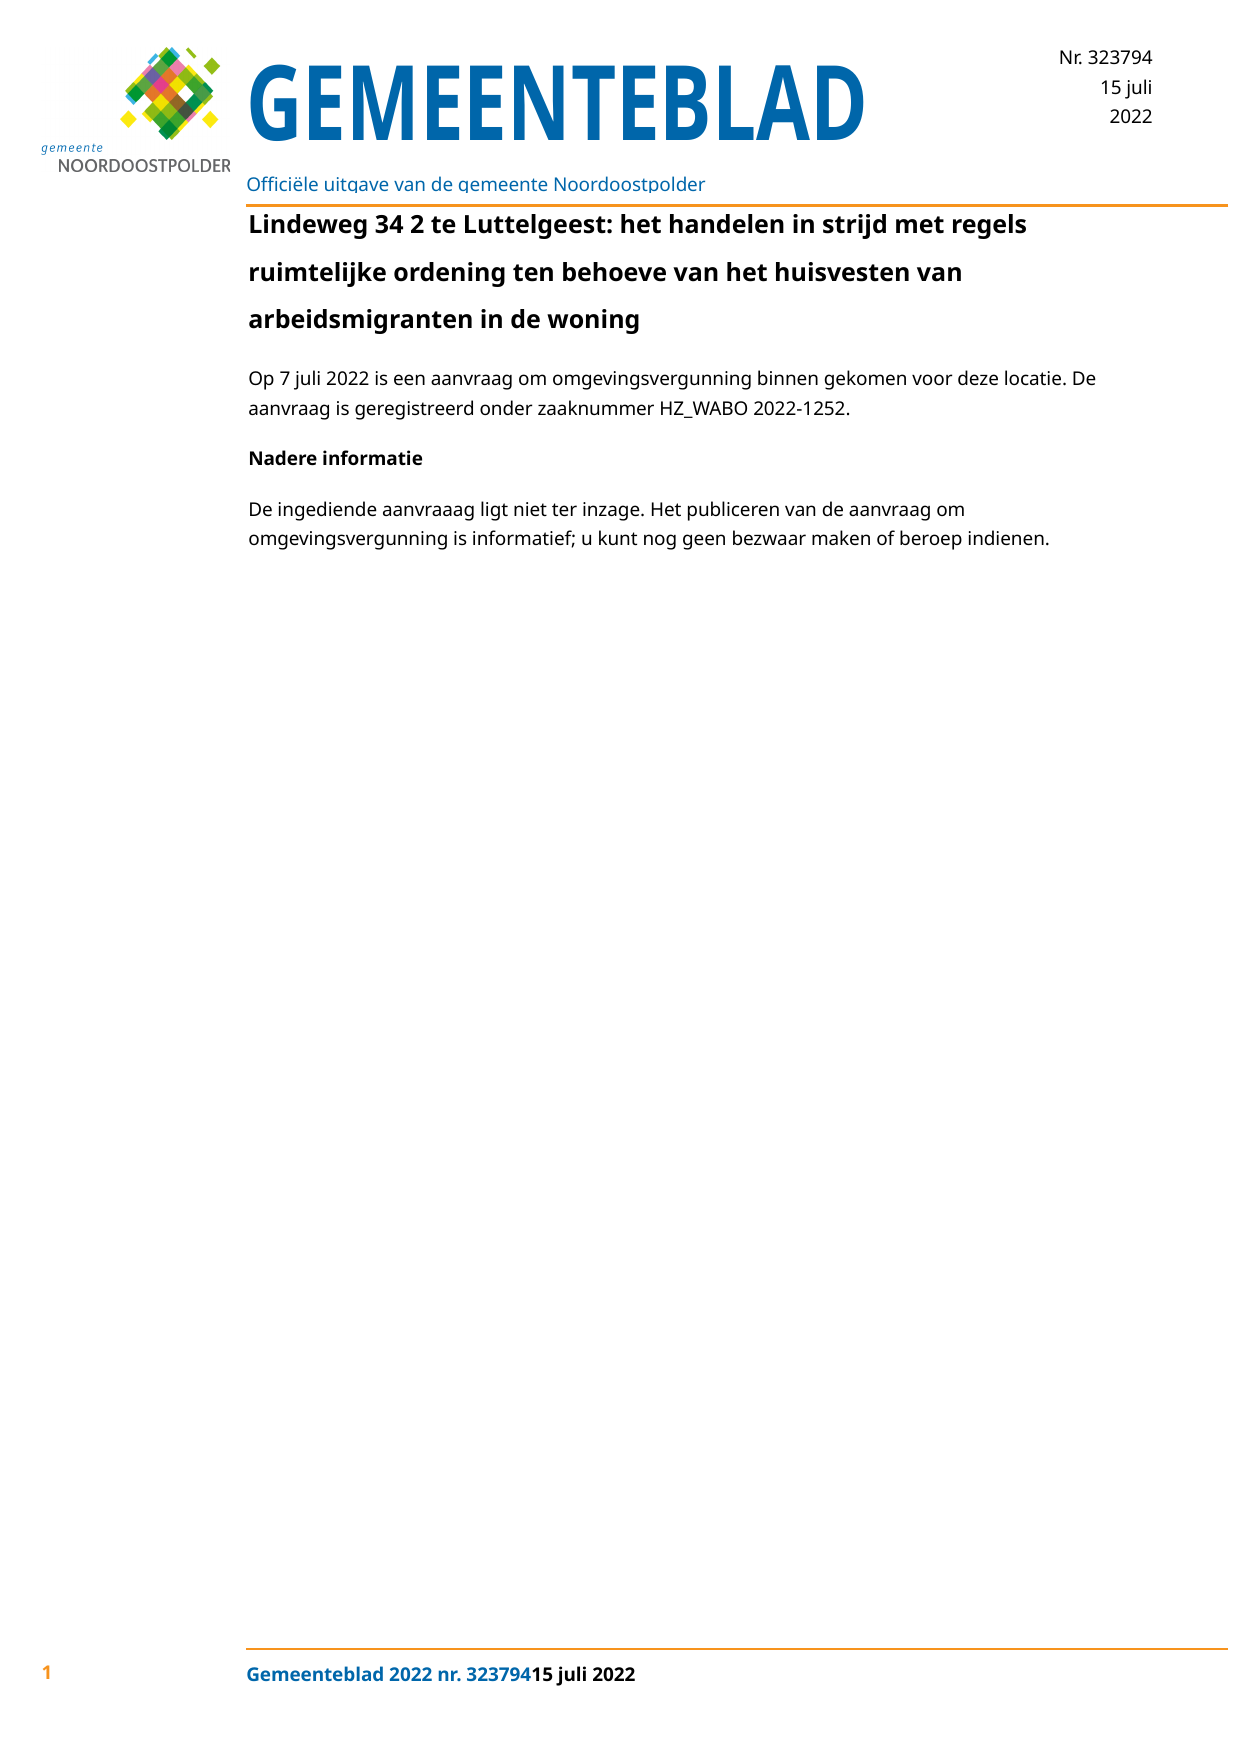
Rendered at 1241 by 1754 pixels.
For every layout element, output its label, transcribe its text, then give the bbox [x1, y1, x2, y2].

text Op 7 juli 2022 is een aanvraag om omgevingsvergunning binnen gekomen voor deze locatie. De aanvraag is geregistreerd onder zaaknummer HZ_WABO 2022-1252. [248, 366, 1152, 421]
picture [41, 47, 231, 172]
text Lindeweg 34 2 te Luttelgeest: het handelen in strijd met regels ruimtelijke ordening ten behoeve van het huisvesten van arbeidsmigranten in de woning [248, 207, 1152, 336]
text Nadere informatie [248, 446, 1152, 471]
text De ingediende aanvraaag ligt niet ter inzage. Het publiceren van de aanvraag om omgevingsvergunning is informatief; u kunt nog geen bezwaar maken of beroep indienen. [248, 496, 1152, 551]
